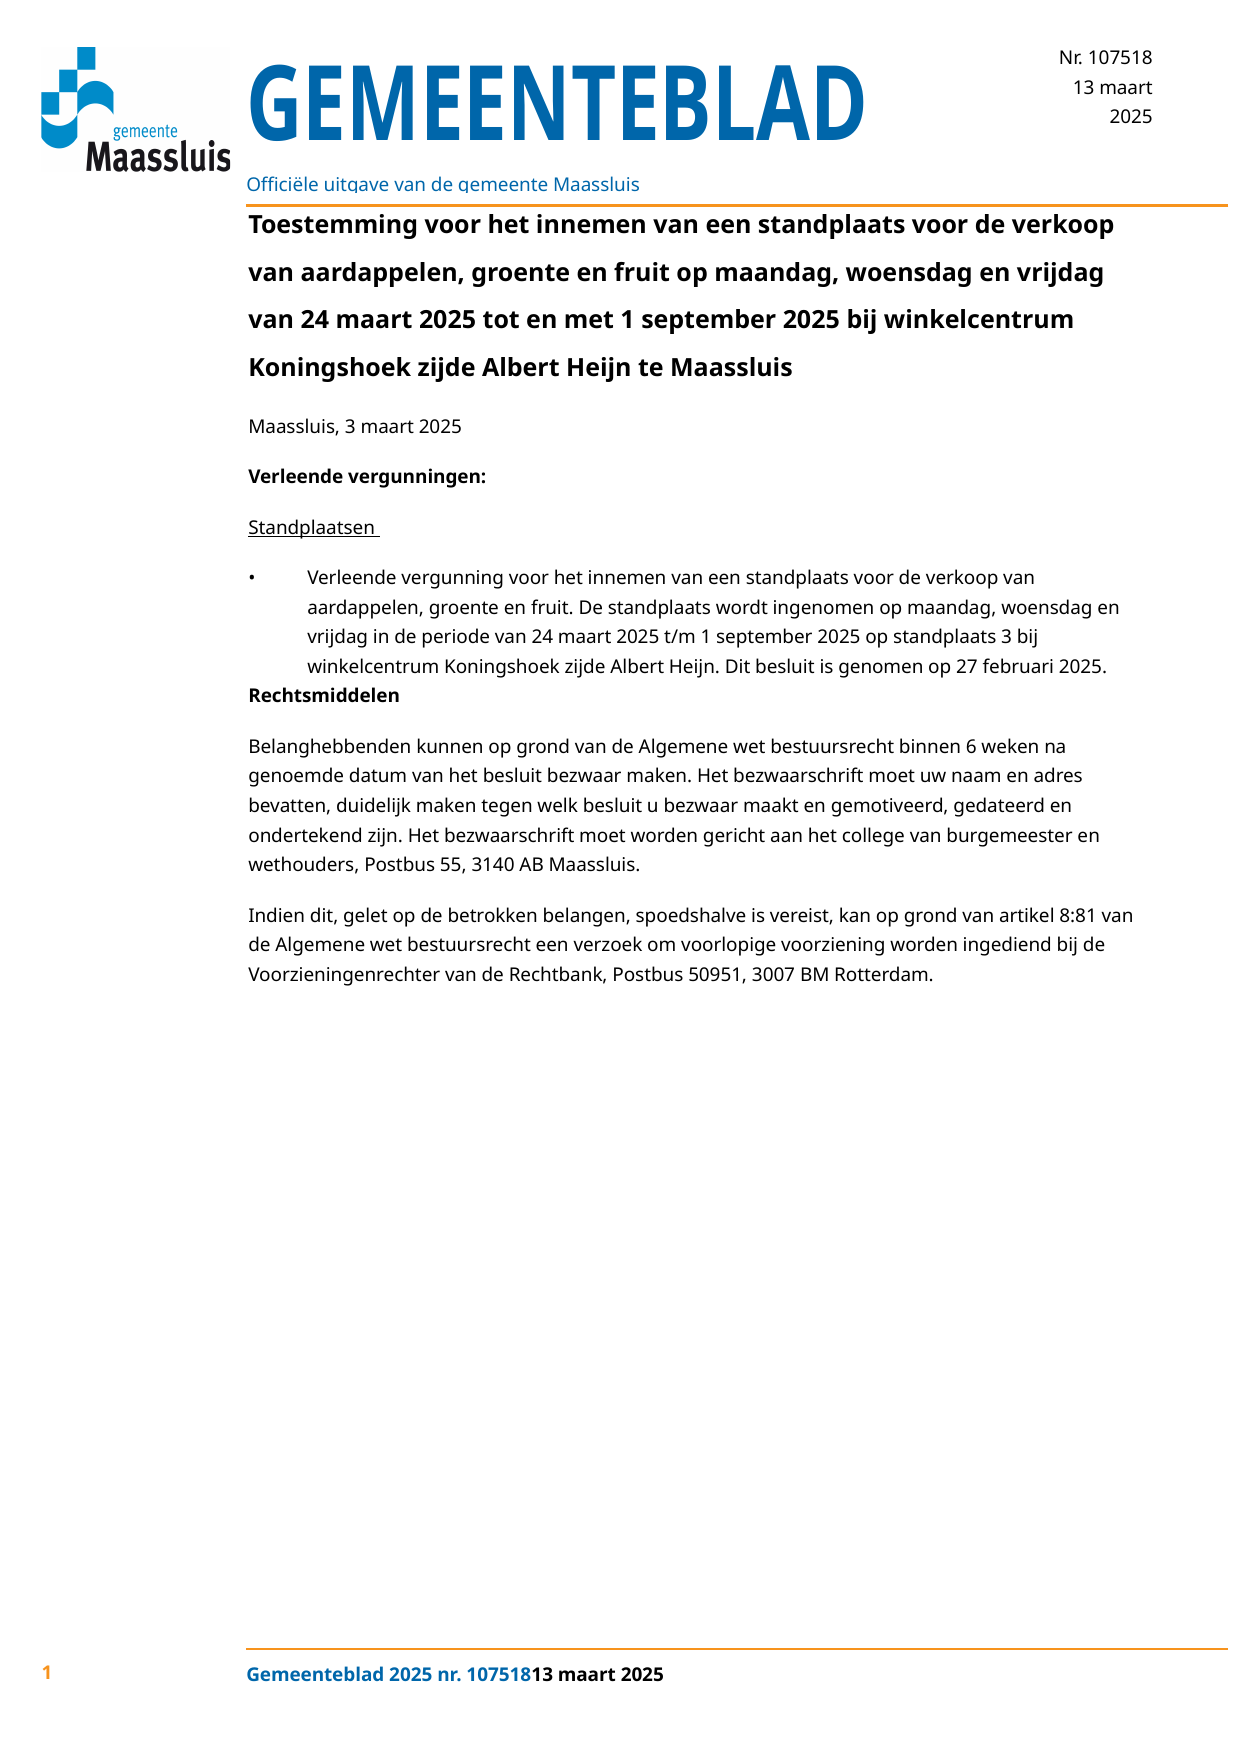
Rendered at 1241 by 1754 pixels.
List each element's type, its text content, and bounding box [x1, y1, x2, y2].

text Verleende vergunningen: [248, 463, 1152, 489]
text Standplaatsen [248, 514, 1152, 540]
list Verleende vergunning voor het innemen van een standplaats voor de verkoop van aardappelen, groente en fruit. De standplaats wordt ingenomen op maandag, woensdag en vrijdag in de periode van 24 maart 2025 t/m 1 september 2025 op standplaats 3 bij winkelcentrum Koningshoek zijde Albert Heijn. Dit besluit is genomen op 27 februari 2025. [248, 564, 1152, 679]
text Rechtsmiddelen [248, 683, 1152, 708]
text Maassluis, 3 maart 2025 [248, 413, 1152, 439]
text Toestemming voor het innemen van een standplaats voor de verkoop van aardappelen, groente en fruit op maandag, woensdag en vrijdag van 24 maart 2025 tot en met 1 september 2025 bij winkelcentrum Koningshoek zijde Albert Heijn te Maassluis [248, 207, 1152, 384]
text Belanghebbenden kunnen op grond van de Algemene wet bestuursrecht binnen 6 weken na genoemde datum van het besluit bezwaar maken. Het bezwaarschrift moet uw naam en adres bevatten, duidelijk maken tegen welk besluit u bezwaar maakt en gemotiveerd, gedateerd en ondertekend zijn. Het bezwaarschrift moet worden gericht aan het college van burgemeester en wethouders, Postbus 55, 3140 AB Maassluis. [248, 733, 1152, 877]
picture [41, 47, 231, 172]
picture [41, 47, 77, 92]
text Indien dit, gelet op de betrokken belangen, spoedshalve is vereist, kan op grond van artikel 8:81 van de Algemene wet bestuursrecht een verzoek om voorlopige voorziening worden ingediend bij de Voorzieningenrechter van de Rechtbank, Postbus 50951, 3007 BM Rotterdam. [248, 902, 1152, 987]
